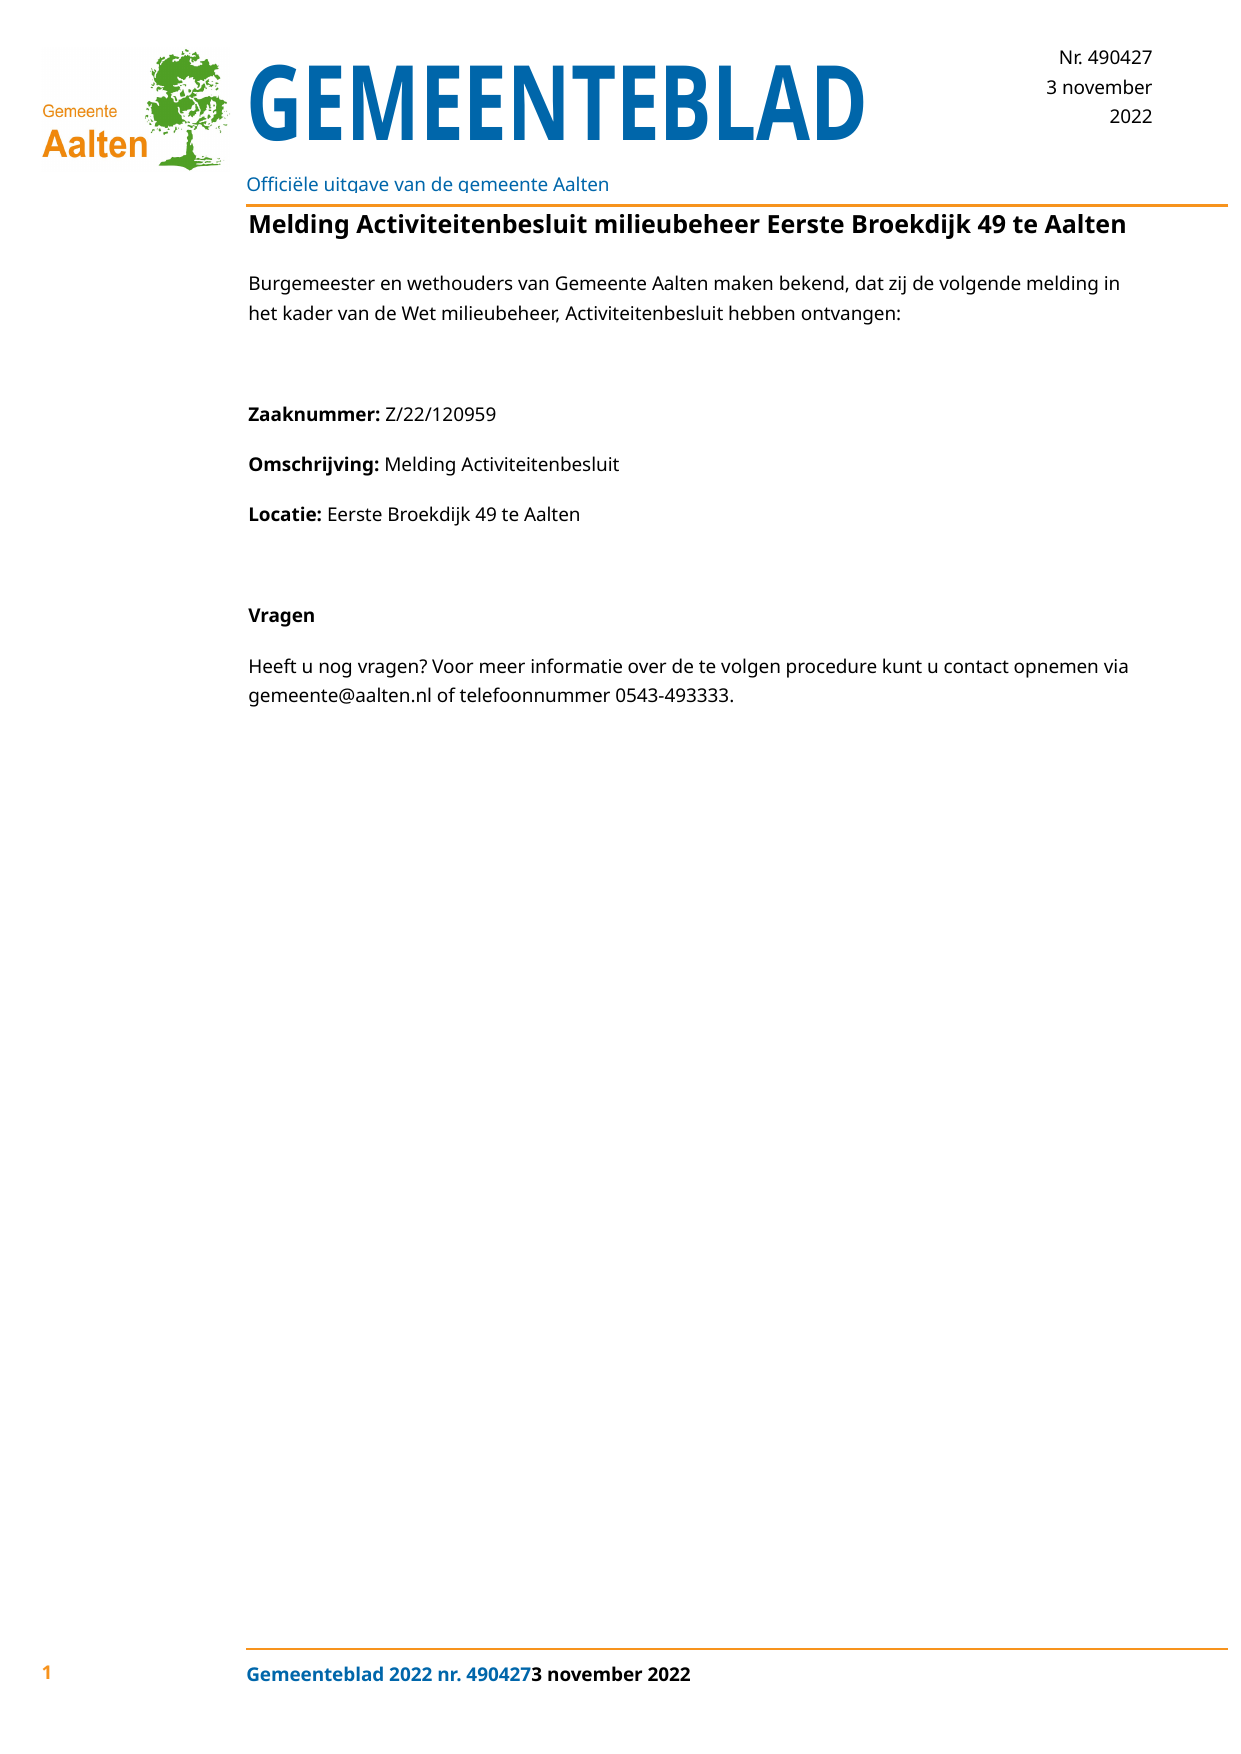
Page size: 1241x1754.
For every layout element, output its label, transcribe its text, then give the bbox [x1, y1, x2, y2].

picture [41, 47, 231, 172]
text Locatie: Eerste Broekdijk 49 te Aalten [248, 502, 1152, 527]
text Omschrijving: Melding Activiteitenbesluit [248, 451, 1152, 477]
text Heeft u nog vragen? Voor meer informatie over de te volgen procedure kunt u contact opnemen via gemeente@aalten.nl of telefoonnummer 0543-493333. [248, 653, 1152, 708]
text Vragen [248, 602, 1152, 628]
text Zaaknummer: Z/22/120959 [248, 401, 1152, 426]
text Melding Activiteitenbesluit milieubeheer Eerste Broekdijk 49 te Aalten [248, 207, 1152, 241]
text Burgemeester en wethouders van Gemeente Aalten maken bekend, dat zij de volgende melding in het kader van de Wet milieubeheer, Activiteitenbesluit hebben ontvangen: [248, 270, 1152, 326]
